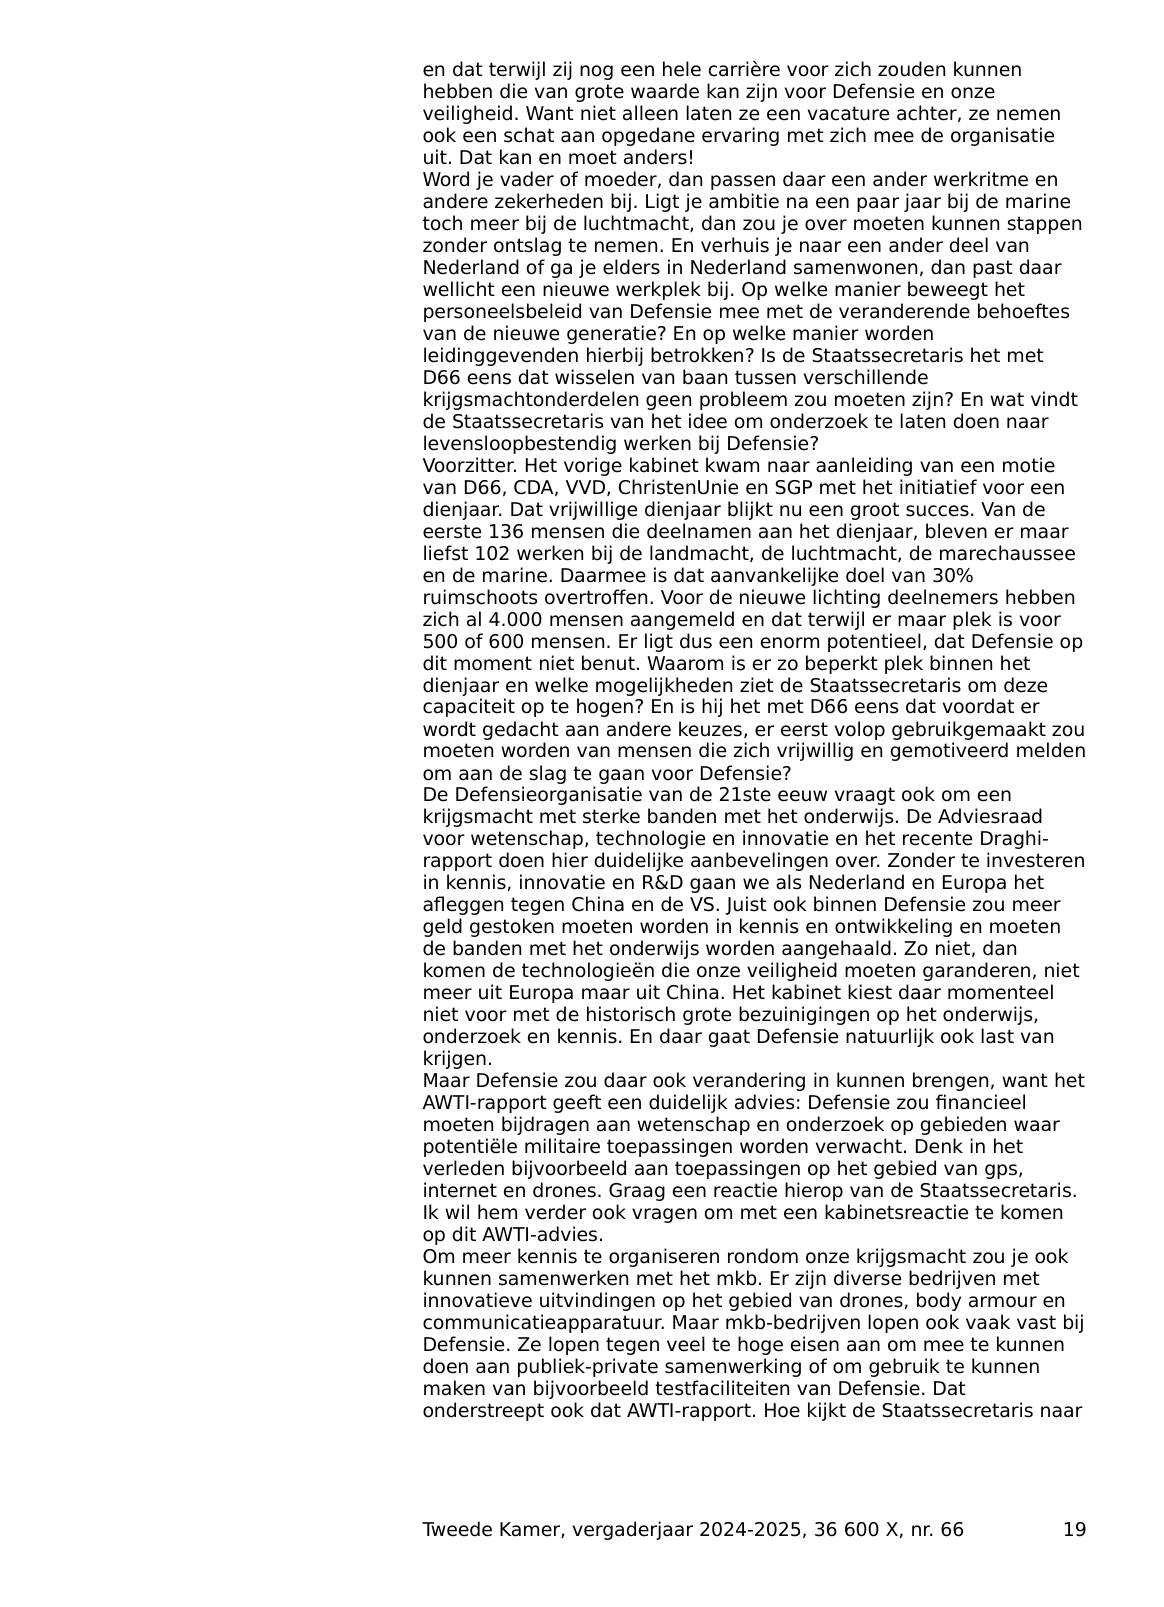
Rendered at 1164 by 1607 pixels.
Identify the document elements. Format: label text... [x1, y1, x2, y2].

text Om meer kennis te organiseren rondom onze krijgsmacht zou je ook kunnen samenwerken met het mkb. Er zijn diverse bedrijven met innovatieve uitvindingen op het gebied van drones, body armour en communicatieapparatuur. Maar mkb-bedrijven lopen ook vaak vast bij Defensie. Ze lopen tegen veel te hoge eisen aan om mee te kunnen doen aan publiek-private samenwerking of om gebruik te kunnen maken van bijvoorbeeld testfaciliteiten van Defensie. Dat onderstreept ook dat AWTI-rapport. Hoe kijkt de Staatssecretaris naar [422, 1246, 1087, 1422]
text Voorzitter. Het vorige kabinet kwam naar aanleiding van een motie van D66, CDA, VVD, ChristenUnie en SGP met het initiatief voor een dienjaar. Dat vrijwillige dienjaar blijkt nu een groot succes. Van de eerste 136 mensen die deelnamen aan het dienjaar, bleven er maar liefst 102 werken bij de landmacht, de luchtmacht, de marechaussee en de marine. Daarmee is dat aanvankelijke doel van 30% ruimschoots overtroffen. Voor de nieuwe lichting deelnemers hebben zich al 4.000 mensen aangemeld en dat terwijl er maar plek is voor 500 of 600 mensen. Er ligt dus een enorm potentieel, dat Defensie op dit moment niet benut. Waarom is er zo beperkt plek binnen het dienjaar en welke mogelijkheden ziet de Staatssecretaris om deze capaciteit op te hogen? En is hij het met D66 eens dat voordat er wordt gedacht aan andere keuzes, er eerst volop gebruikgemaakt zou moeten worden van mensen die zich vrijwillig en gemotiveerd melden om aan de slag te gaan voor Defensie? [422, 455, 1087, 784]
text Word je vader of moeder, dan passen daar een ander werkritme en andere zekerheden bij. Ligt je ambitie na een paar jaar bij de marine toch meer bij de luchtmacht, dan zou je over moeten kunnen stappen zonder ontslag te nemen. En verhuis je naar een ander deel van Nederland of ga je elders in Nederland samenwonen, dan past daar wellicht een nieuwe werkplek bij. Op welke manier beweegt het personeelsbeleid van Defensie mee met de veranderende behoeftes van de nieuwe generatie? En op welke manier worden leidinggevenden hierbij betrokken? Is de Staatssecretaris het met D66 eens dat wisselen van baan tussen verschillende krijgsmachtonderdelen geen probleem zou moeten zijn? En wat vindt de Staatssecretaris van het idee om onderzoek te laten doen naar levensloopbestendig werken bij Defensie? [422, 169, 1087, 455]
text Maar Defensie zou daar ook verandering in kunnen brengen, want het AWTI-rapport geeft een duidelijk advies: Defensie zou financieel moeten bijdragen aan wetenschap en onderzoek op gebieden waar potentiële militaire toepassingen worden verwacht. Denk in het verleden bijvoorbeeld aan toepassingen op het gebied van gps, internet en drones. Graag een reactie hierop van de Staatssecretaris. Ik wil hem verder ook vragen om met een kabinetsreactie te komen op dit AWTI-advies. [422, 1070, 1087, 1246]
text De Defensieorganisatie van de 21ste eeuw vraagt ook om een krijgsmacht met sterke banden met het onderwijs. De Adviesraad voor wetenschap, technologie en innovatie en het recente Draghi-rapport doen hier duidelijke aanbevelingen over. Zonder te investeren in kennis, innovatie en R&D gaan we als Nederland en Europa het afleggen tegen China en de VS. Juist ook binnen Defensie zou meer geld gestoken moeten worden in kennis en ontwikkeling en moeten de banden met het onderwijs worden aangehaald. Zo niet, dan komen de technologieën die onze veiligheid moeten garanderen, niet meer uit Europa maar uit China. Het kabinet kiest daar momenteel niet voor met de historisch grote bezuinigingen op het onderwijs, onderzoek en kennis. En daar gaat Defensie natuurlijk ook last van krijgen. [422, 784, 1087, 1070]
text en dat terwijl zij nog een hele carrière voor zich zouden kunnen hebben die van grote waarde kan zijn voor Defensie en onze veiligheid. Want niet alleen laten ze een vacature achter, ze nemen ook een schat aan opgedane ervaring met zich mee de organisatie uit. Dat kan en moet anders! [422, 59, 1087, 169]
